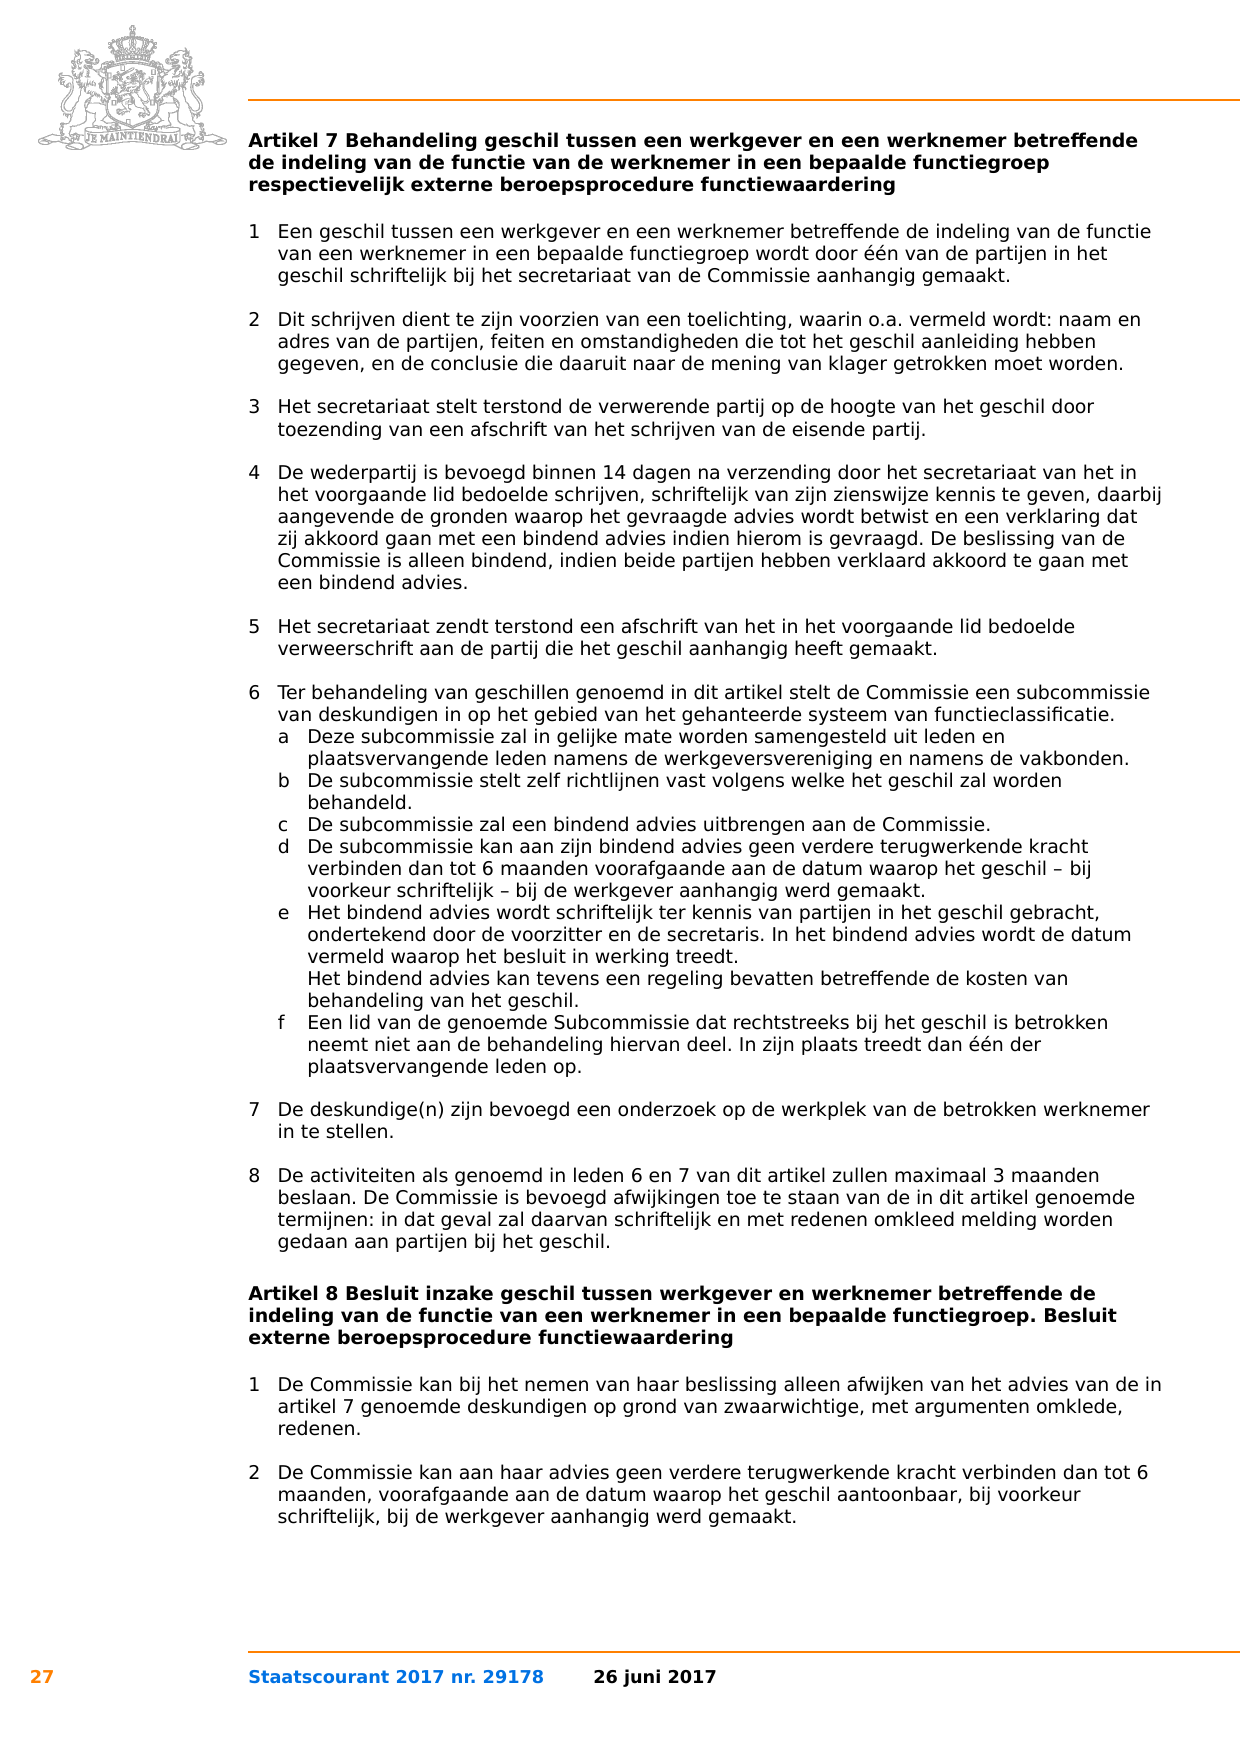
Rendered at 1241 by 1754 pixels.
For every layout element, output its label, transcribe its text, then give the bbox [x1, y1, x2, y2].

text 7 De deskundige(n) zijn bevoegd een onderzoek op de werkplek van de betrokken werknemer in te stellen. [248, 1099, 1163, 1143]
text Het bindend advies kan tevens een regeling bevatten betreffende de kosten van behandeling van het geschil. [307, 968, 1163, 1012]
text f Een lid van de genoemde Subcommissie dat rechtstreeks bij het geschil is betrokken neemt niet aan de behandeling hiervan deel. In zijn plaats treedt dan één der plaatsvervangende leden op. [278, 1012, 1163, 1077]
text 2 De Commissie kan aan haar advies geen verdere terugwerkende kracht verbinden dan tot 6 maanden, voorafgaande aan de datum waarop het geschil aantoonbaar, bij voorkeur schriftelijk, bij de werkgever aanhangig werd gemaakt. [248, 1462, 1163, 1528]
text 4 De wederpartij is bevoegd binnen 14 dagen na verzending door het secretariaat van het in het voorgaande lid bedoelde schrijven, schriftelijk van zijn zienswijze kennis te geven, daarbij aangevende de gronden waarop het gevraagde advies wordt betwist en een verklaring dat zij akkoord gaan met een bindend advies indien hierom is gevraagd. De beslissing van de Commissie is alleen bindend, indien beide partijen hebben verklaard akkoord te gaan met een bindend advies. [248, 462, 1163, 594]
text c De subcommissie zal een bindend advies uitbrengen aan de Commissie. [278, 814, 1163, 836]
text 1 Een geschil tussen een werkgever en een werknemer betreffende de indeling van de functie van een werknemer in een bepaalde functiegroep wordt door één van de partijen in het geschil schriftelijk bij het secretariaat van de Commissie aanhangig gemaakt. [248, 221, 1163, 287]
text 5 Het secretariaat zendt terstond een afschrift van het in het voorgaande lid bedoelde verweerschrift aan de partij die het geschil aanhangig heeft gemaakt. [248, 616, 1163, 660]
text 8 De activiteiten als genoemd in leden 6 en 7 van dit artikel zullen maximaal 3 maanden beslaan. De Commissie is bevoegd afwijkingen toe te staan van de in dit artikel genoemde termijnen: in dat geval zal daarvan schriftelijk en met redenen omkleed melding worden gedaan aan partijen bij het geschil. [248, 1165, 1163, 1253]
picture [38, 25, 227, 150]
subtitle Artikel 8 Besluit inzake geschil tussen werkgever en werknemer betreffende de indeling van de functie van een werknemer in een bepaalde functiegroep. Besluit externe beroepsprocedure functiewaardering [248, 1283, 1163, 1349]
text b De subcommissie stelt zelf richtlijnen vast volgens welke het geschil zal worden behandeld. [278, 770, 1163, 814]
text e Het bindend advies wordt schriftelijk ter kennis van partijen in het geschil gebracht, ondertekend door de voorzitter en de secretaris. In het bindend advies wordt de datum vermeld waarop het besluit in werking treedt. [278, 902, 1163, 968]
subtitle Artikel 7 Behandeling geschil tussen een werkgever en een werknemer betreffende de indeling van de functie van de werknemer in een bepaalde functiegroep respectievelijk externe beroepsprocedure functiewaardering [248, 130, 1163, 196]
text a Deze subcommissie zal in gelijke mate worden samengesteld uit leden en plaatsvervangende leden namens de werkgeversvereniging en namens de vakbonden. [278, 726, 1163, 770]
text d De subcommissie kan aan zijn bindend advies geen verdere terugwerkende kracht verbinden dan tot 6 maanden voorafgaande aan de datum waarop het geschil – bij voorkeur schriftelijk – bij de werkgever aanhangig werd gemaakt. [278, 836, 1163, 902]
text 3 Het secretariaat stelt terstond de verwerende partij op de hoogte van het geschil door toezending van een afschrift van het schrijven van de eisende partij. [248, 396, 1163, 440]
text 2 Dit schrijven dient te zijn voorzien van een toelichting, waarin o.a. vermeld wordt: naam en adres van de partijen, feiten en omstandigheden die tot het geschil aanleiding hebben gegeven, en de conclusie die daaruit naar de mening van klager getrokken moet worden. [248, 309, 1163, 374]
text 1 De Commissie kan bij het nemen van haar beslissing alleen afwijken van het advies van de in artikel 7 genoemde deskundigen op grond van zwaarwichtige, met argumenten omklede, redenen. [248, 1374, 1163, 1440]
text 6 Ter behandeling van geschillen genoemd in dit artikel stelt de Commissie een subcommissie van deskundigen in op het gebied van het gehanteerde systeem van functieclassificatie. [248, 682, 1163, 726]
